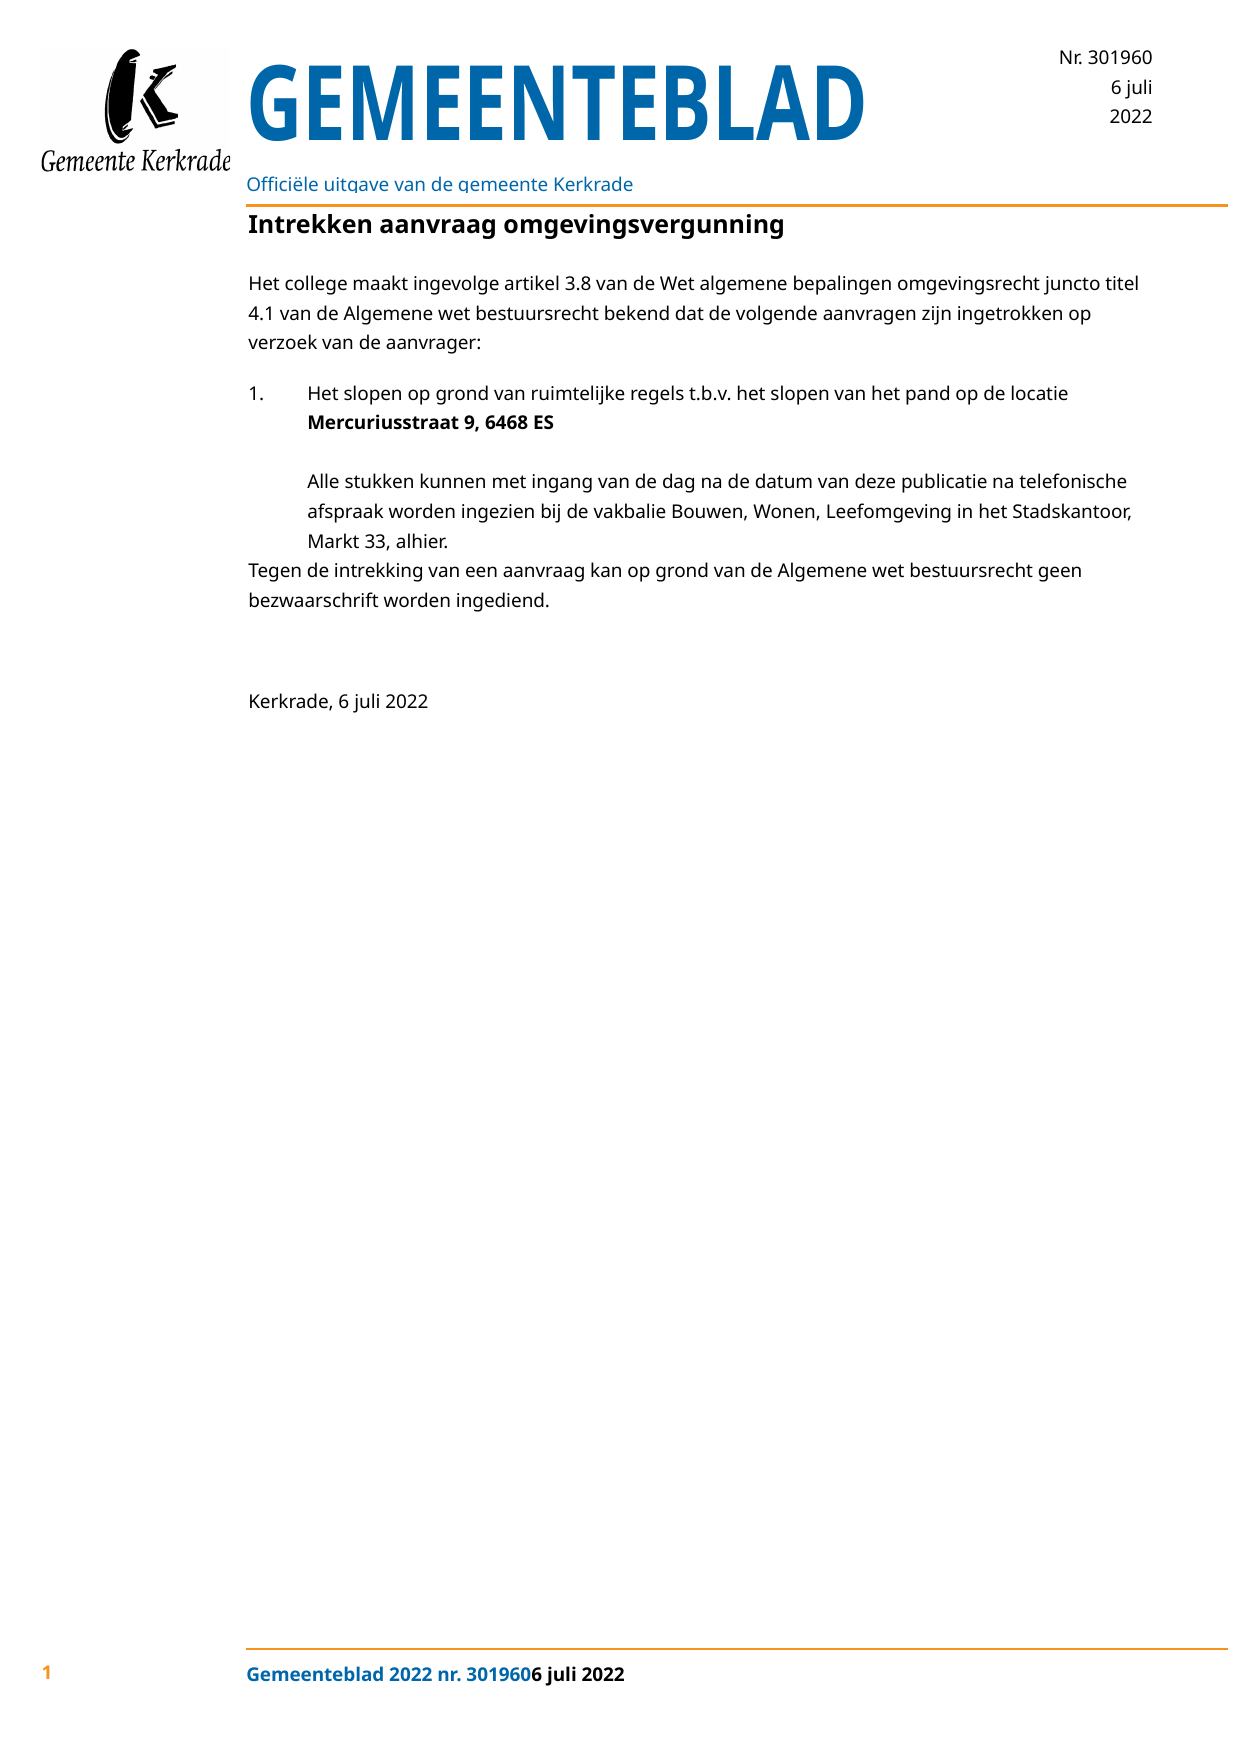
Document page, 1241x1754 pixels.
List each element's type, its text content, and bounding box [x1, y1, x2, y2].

picture [41, 47, 231, 172]
text Kerkrade, 6 juli 2022 [248, 688, 1152, 713]
text Intrekken aanvraag omgevingsvergunning [248, 207, 1152, 241]
list Alle stukken kunnen met ingang van de dag na de datum van deze publicatie na telefonische afspraak worden ingezien bij de vakbalie Bouwen, Wonen, Leefomgeving in het Stadskantoor, Markt 33, alhier. [248, 469, 1152, 553]
list Het slopen op grond van ruimtelijke regels t.b.v. het slopen van het pand op de locatie Mercuriusstraat 9, 6468 ES [248, 380, 1152, 435]
text Tegen de intrekking van een aanvraag kan op grond van de Algemene wet bestuursrecht geen bezwaarschrift worden ingediend. [248, 557, 1152, 613]
text Het college maakt ingevolge artikel 3.8 van de Wet algemene bepalingen omgevingsrecht juncto titel 4.1 van de Algemene wet bestuursrecht bekend dat de volgende aanvragen zijn ingetrokken op verzoek van de aanvrager: [248, 270, 1152, 355]
